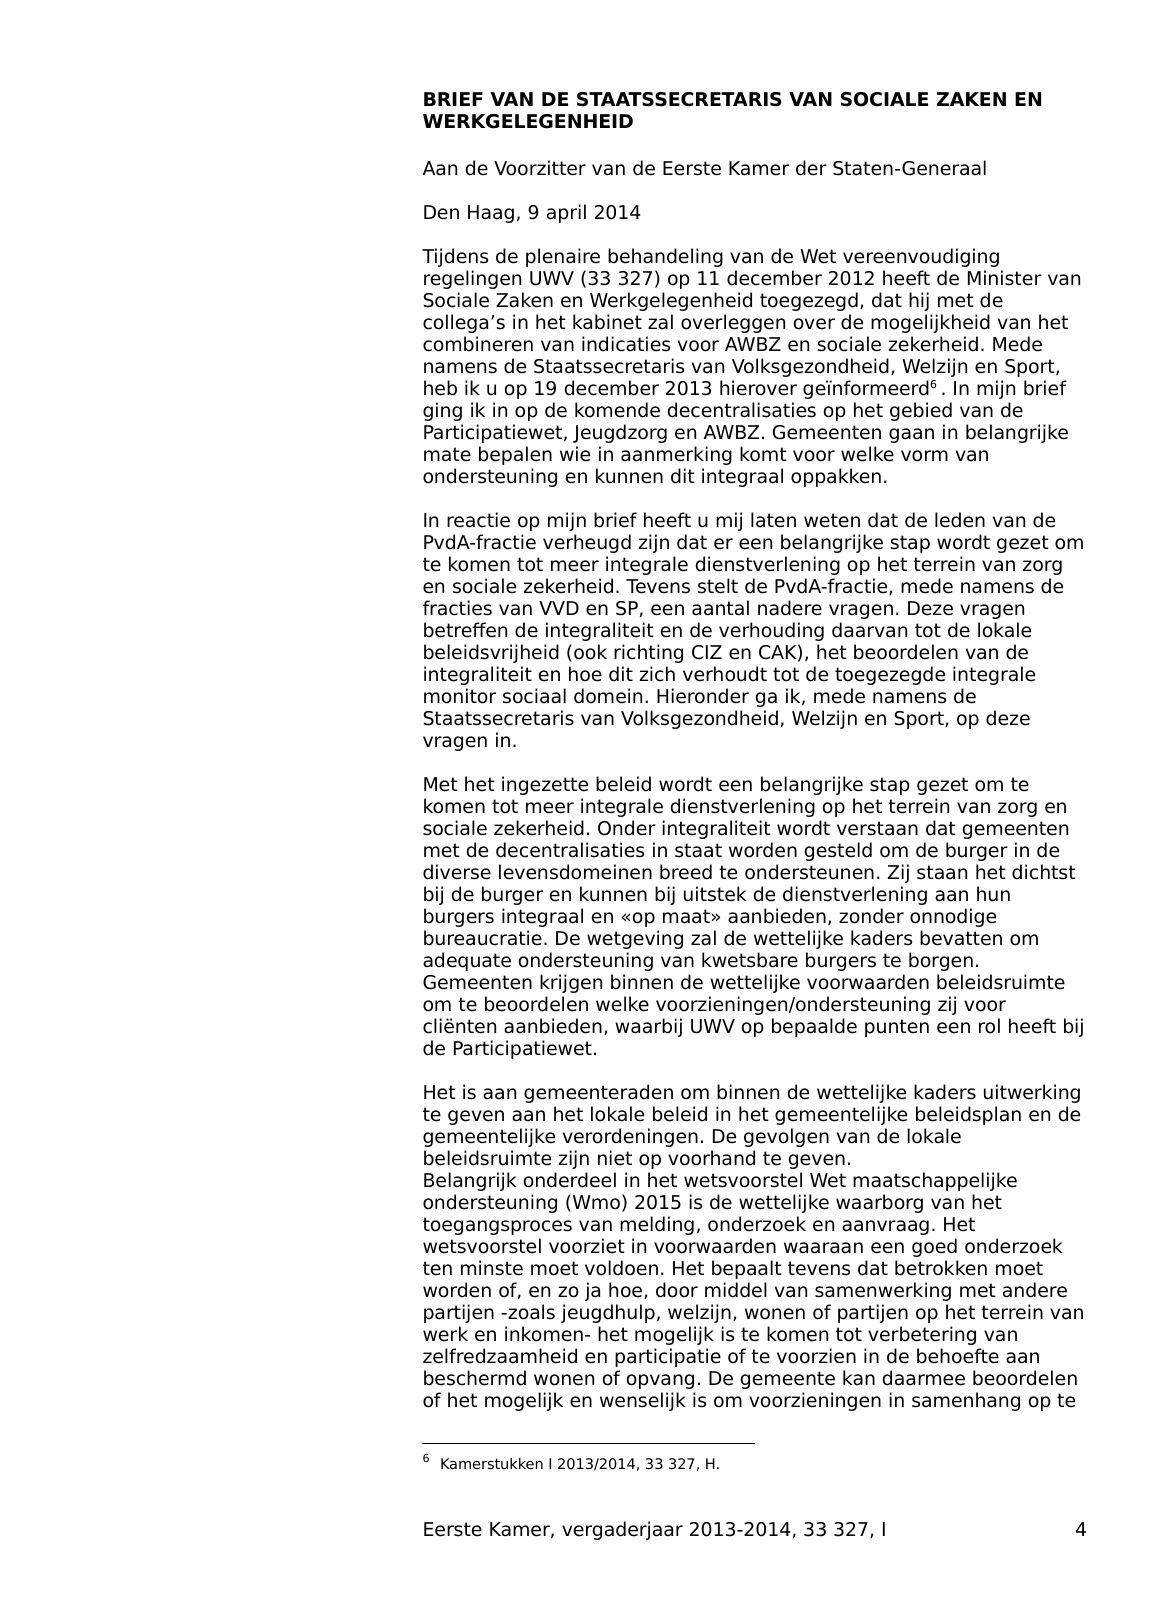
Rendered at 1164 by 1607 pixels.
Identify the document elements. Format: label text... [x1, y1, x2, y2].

text In reactie op mijn brief heeft u mij laten weten dat de leden van de PvdA-fractie verheugd zijn dat er een belangrijke stap wordt gezet om te komen tot meer integrale dienstverlening op het terrein van zorg en sociale zekerheid. Tevens stelt de PvdA-fractie, mede namens de fracties van VVD en SP, een aantal nadere vragen. Deze vragen betreffen de integraliteit en de verhouding daarvan tot de lokale beleidsvrijheid (ook richting CIZ en CAK), het beoordelen van de integraliteit en hoe dit zich verhoudt tot de toegezegde integrale monitor sociaal domein. Hieronder ga ik, mede namens de Staatssecretaris van Volksgezondheid, Welzijn en Sport, op deze vragen in. [422, 510, 1087, 752]
text Met het ingezette beleid wordt een belangrijke stap gezet om te komen tot meer integrale dienstverlening op het terrein van zorg en sociale zekerheid. Onder integraliteit wordt verstaan dat gemeenten met de decentralisaties in staat worden gesteld om de burger in de diverse levensdomeinen breed te ondersteunen. Zij staan het dichtst bij de burger en kunnen bij uitstek de dienstverlening aan hun burgers integraal en «op maat» aanbieden, zonder onnodige bureaucratie. De wetgeving zal de wettelijke kaders bevatten om adequate ondersteuning van kwetsbare burgers te borgen. Gemeenten krijgen binnen de wettelijke voorwaarden beleidsruimte om te beoordelen welke voorzieningen/ondersteuning zij voor cliënten aanbieden, waarbij UWV op bepaalde punten een rol heeft bij de Participatiewet. [422, 774, 1087, 1060]
subtitle BRIEF VAN DE STAATSSECRETARIS VAN SOCIALE ZAKEN EN WERKGELEGENHEID [422, 89, 1087, 133]
text Den Haag, 9 april 2014 [422, 202, 1087, 224]
text Kamerstukken I 2013/2014, 33 327, H. [422, 1452, 1087, 1474]
text Belangrijk onderdeel in het wetsvoorstel Wet maatschappelijke ondersteuning (Wmo) 2015 is de wettelijke waarborg van het toegangsproces van melding, onderzoek en aanvraag. Het wetsvoorstel voorziet in voorwaarden waaraan een goed onderzoek ten minste moet voldoen. Het bepaalt tevens dat betrokken moet worden of, en zo ja hoe, door middel van samenwerking met andere partijen -zoals jeugdhulp, welzijn, wonen of partijen op het terrein van werk en inkomen- het mogelijk is te komen tot verbetering van zelfredzaamheid en participatie of te voorzien in de behoefte aan beschermd wonen of opvang. De gemeente kan daarmee beoordelen of het mogelijk en wenselijk is om voorzieningen in samenhang op te [422, 1170, 1087, 1412]
text Het is aan gemeenteraden om binnen de wettelijke kaders uitwerking te geven aan het lokale beleid in het gemeentelijke beleidsplan en de gemeentelijke verordeningen. De gevolgen van de lokale beleidsruimte zijn niet op voorhand te geven. [422, 1082, 1087, 1170]
text Aan de Voorzitter van de Eerste Kamer der Staten-Generaal [422, 158, 1087, 180]
text Tijdens de plenaire behandeling van de Wet vereenvoudiging regelingen UWV (33 327) op 11 december 2012 heeft de Minister van Sociale Zaken en Werkgelegenheid toegezegd, dat hij met de collega’s in het kabinet zal overleggen over de mogelijkheid van het combineren van indicaties voor AWBZ en sociale zekerheid. Mede namens de Staatssecretaris van Volksgezondheid, Welzijn en Sport, heb ik u op 19 december 2013 hierover geïnformeerd. In mijn brief ging ik in op de komende decentralisaties op het gebied van de Participatiewet, Jeugdzorg en AWBZ. Gemeenten gaan in belangrijke mate bepalen wie in aanmerking komt voor welke vorm van ondersteuning en kunnen dit integraal oppakken. [422, 246, 1087, 488]
